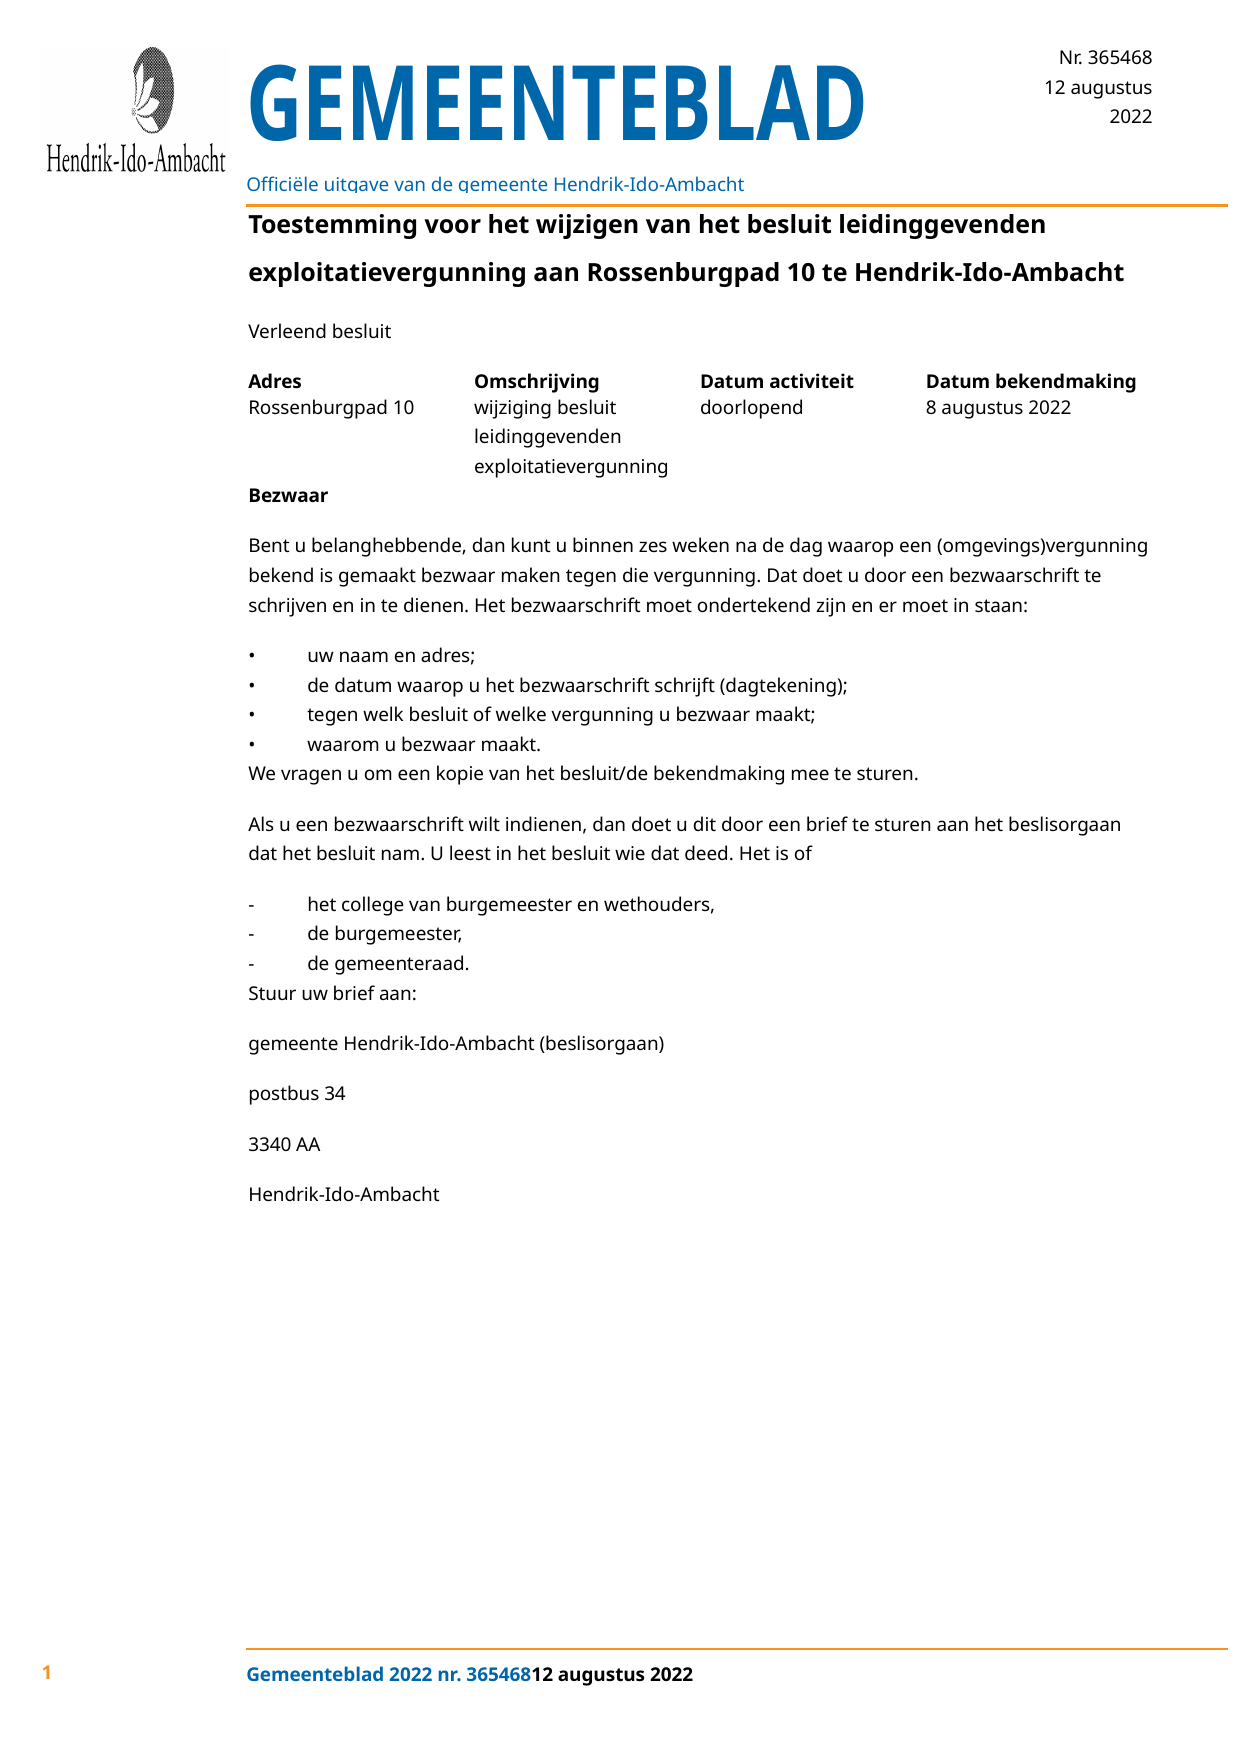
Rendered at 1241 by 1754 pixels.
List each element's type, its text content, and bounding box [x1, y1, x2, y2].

list uw naam en adres; [248, 642, 1152, 668]
text postbus 34 [248, 1081, 1152, 1106]
list het college van burgemeester en wethouders, [248, 891, 1152, 917]
text Als u een bezwaarschrift wilt indienen, dan doet u dit door een brief te sturen aan het beslisorgaan dat het besluit nam. U leest in het besluit wie dat deed. Het is of [248, 811, 1152, 866]
table_header Datum activiteit [700, 369, 926, 394]
table_cell 8 augustus 2022 [926, 394, 1152, 479]
list de datum waarop u het bezwaarschrift schrijft (dagtekening); [248, 672, 1152, 698]
list tegen welk besluit of welke vergunning u bezwaar maakt; [248, 701, 1152, 727]
picture [41, 47, 231, 172]
table_cell Rossenburgpad 10 [248, 394, 474, 479]
text Bent u belanghebbende, dan kunt u binnen zes weken na de dag waarop een (omgevings)vergunning bekend is gemaakt bezwaar maken tegen die vergunning. Dat doet u door een bezwaarschrift te schrijven en in te dienen. Het bezwaarschrift moet ondertekend zijn en er moet in staan: [248, 533, 1152, 618]
text gemeente Hendrik-Ido-Ambacht (beslisorgaan) [248, 1030, 1152, 1056]
table_header Adres [248, 369, 474, 394]
text Hendrik-Ido-Ambacht [248, 1181, 1152, 1207]
text Toestemming voor het wijzigen van het besluit leidinggevenden exploitatievergunning aan Rossenburgpad 10 te Hendrik-Ido-Ambacht [248, 207, 1152, 288]
text Verleend besluit [248, 318, 1152, 344]
table_header Datum bekendmaking [926, 369, 1152, 394]
table_cell doorlopend [700, 394, 926, 479]
table_header Omschrijving [474, 369, 700, 394]
table_cell wijziging besluit leidinggevenden exploitatievergunning [474, 394, 700, 479]
text Bezwaar [248, 482, 1152, 508]
list de burgemeester, [248, 921, 1152, 946]
text We vragen u om een kopie van het besluit/de bekendmaking mee te sturen. [248, 761, 1152, 786]
text Stuur uw brief aan: [248, 980, 1152, 1006]
list de gemeenteraad. [248, 950, 1152, 976]
text 3340 AA [248, 1131, 1152, 1157]
list waarom u bezwaar maakt. [248, 731, 1152, 757]
